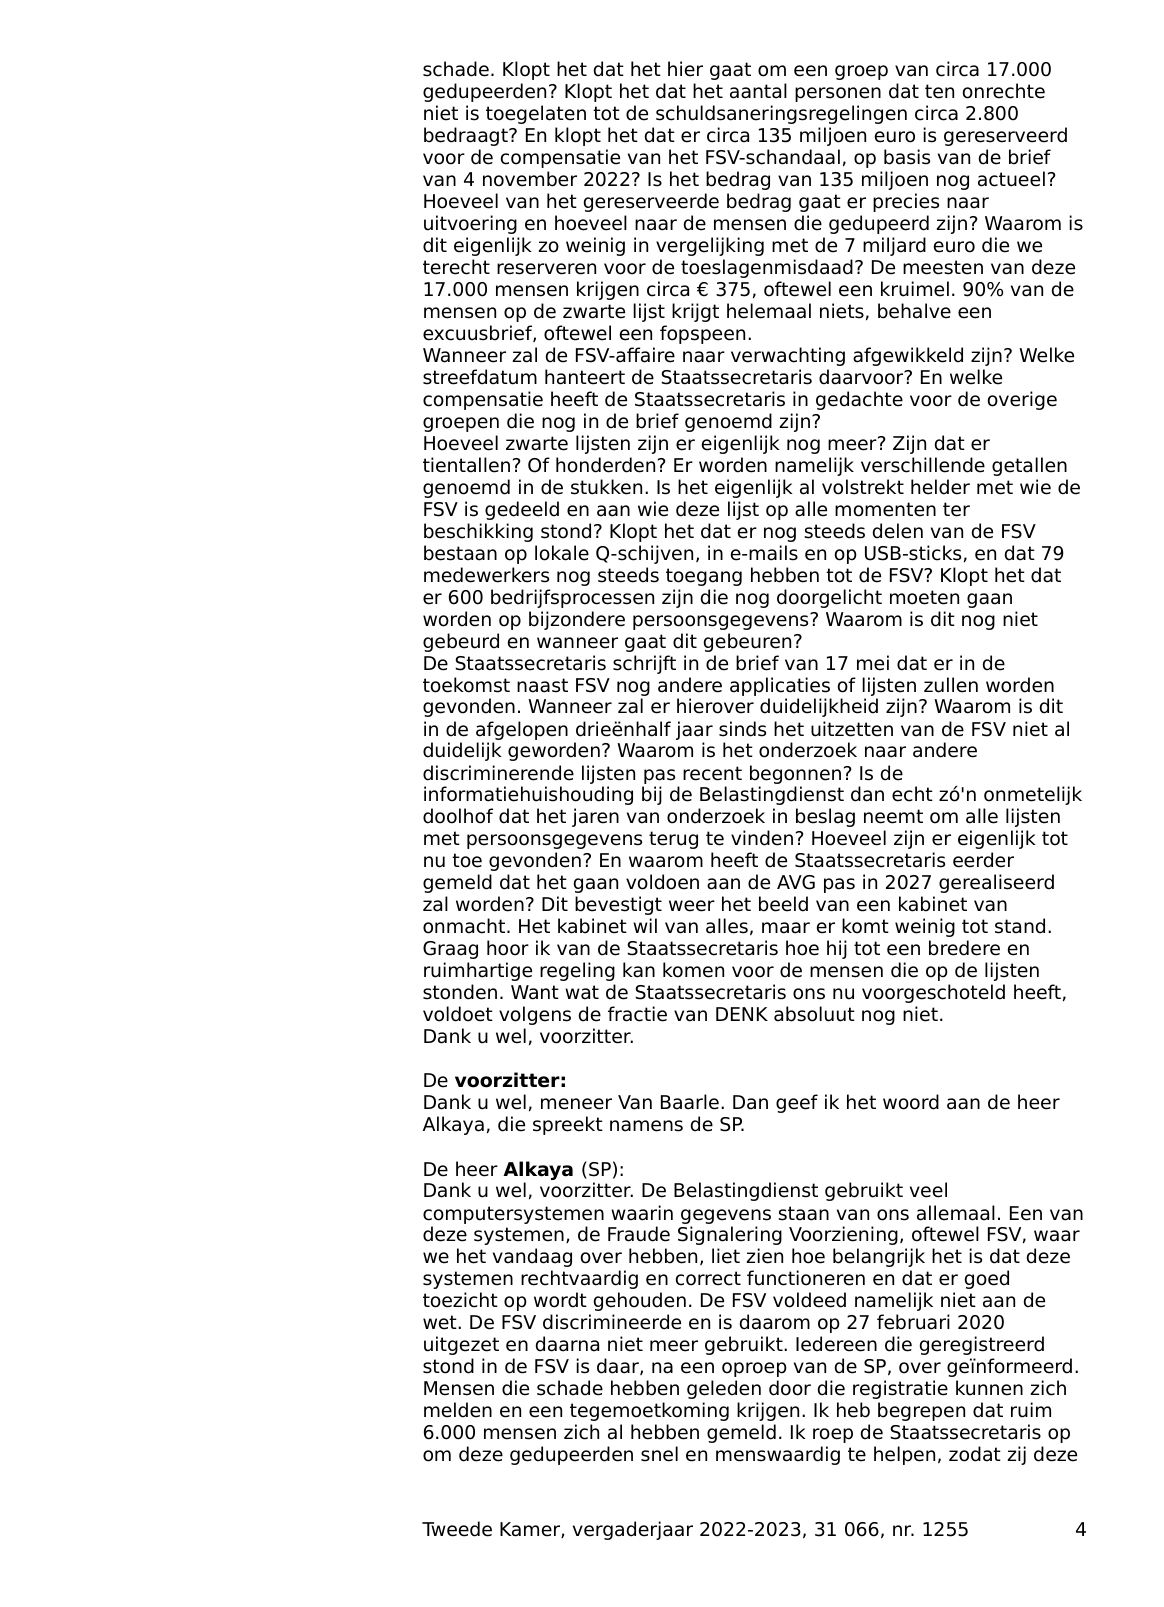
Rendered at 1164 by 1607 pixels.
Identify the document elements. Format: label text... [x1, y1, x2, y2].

text De Staatssecretaris schrijft in de brief van 17 mei dat er in de toekomst naast FSV nog andere applicaties of lijsten zullen worden gevonden. Wanneer zal er hierover duidelijkheid zijn? Waarom is dit in de afgelopen drieënhalf jaar sinds het uitzetten van de FSV niet al duidelijk geworden? Waarom is het onderzoek naar andere discriminerende lijsten pas recent begonnen? Is de informatiehuishouding bij de Belastingdienst dan echt zó'n onmetelijk doolhof dat het jaren van onderzoek in beslag neemt om alle lijsten met persoonsgegevens terug te vinden? Hoeveel zijn er eigenlijk tot nu toe gevonden? En waarom heeft de Staatssecretaris eerder gemeld dat het gaan voldoen aan de AVG pas in 2027 gerealiseerd zal worden? Dit bevestigt weer het beeld van een kabinet van onmacht. Het kabinet wil van alles, maar er komt weinig tot stand. Graag hoor ik van de Staatssecretaris hoe hij tot een bredere en ruimhartige regeling kan komen voor de mensen die op de lijsten stonden. Want wat de Staatssecretaris ons nu voorgeschoteld heeft, voldoet volgens de fractie van DENK absoluut nog niet. [422, 652, 1087, 1026]
text Dank u wel, voorzitter. [422, 1026, 1087, 1048]
text Wanneer zal de FSV-affaire naar verwachting afgewikkeld zijn? Welke streefdatum hanteert de Staatssecretaris daarvoor? En welke compensatie heeft de Staatssecretaris in gedachte voor de overige groepen die nog in de brief genoemd zijn? [422, 345, 1087, 433]
text Hoeveel zwarte lijsten zijn er eigenlijk nog meer? Zijn dat er tientallen? Of honderden? Er worden namelijk verschillende getallen genoemd in de stukken. Is het eigenlijk al volstrekt helder met wie de FSV is gedeeld en aan wie deze lijst op alle momenten ter beschikking stond? Klopt het dat er nog steeds delen van de FSV bestaan op lokale Q-schijven, in e-mails en op USB-sticks, en dat 79 medewerkers nog steeds toegang hebben tot de FSV? Klopt het dat er 600 bedrijfsprocessen zijn die nog doorgelicht moeten gaan worden op bijzondere persoonsgegevens? Waarom is dit nog niet gebeurd en wanneer gaat dit gebeuren? [422, 433, 1087, 652]
text De heer Alkaya (SP): [422, 1158, 1087, 1180]
text Dank u wel, voorzitter. De Belastingdienst gebruikt veel computersystemen waarin gegevens staan van ons allemaal. Een van deze systemen, de Fraude Signalering Voorziening, oftewel FSV, waar we het vandaag over hebben, liet zien hoe belangrijk het is dat deze systemen rechtvaardig en correct functioneren en dat er goed toezicht op wordt gehouden. De FSV voldeed namelijk niet aan de wet. De FSV discrimineerde en is daarom op 27 februari 2020 uitgezet en daarna niet meer gebruikt. Iedereen die geregistreerd stond in de FSV is daar, na een oproep van de SP, over geïnformeerd. Mensen die schade hebben geleden door die registratie kunnen zich melden en een tegemoetkoming krijgen. Ik heb begrepen dat ruim 6.000 mensen zich al hebben gemeld. Ik roep de Staatssecretaris op om deze gedupeerden snel en menswaardig te helpen, zodat zij deze [422, 1180, 1087, 1466]
text Dank u wel, meneer Van Baarle. Dan geef ik het woord aan de heer Alkaya, die spreekt namens de SP. [422, 1092, 1087, 1136]
text De voorzitter: [422, 1070, 1087, 1092]
text schade. Klopt het dat het hier gaat om een groep van circa 17.000 gedupeerden? Klopt het dat het aantal personen dat ten onrechte niet is toegelaten tot de schuldsaneringsregelingen circa 2.800 bedraagt? En klopt het dat er circa 135 miljoen euro is gereserveerd voor de compensatie van het FSV-schandaal, op basis van de brief van 4 november 2022? Is het bedrag van 135 miljoen nog actueel? Hoeveel van het gereserveerde bedrag gaat er precies naar uitvoering en hoeveel naar de mensen die gedupeerd zijn? Waarom is dit eigenlijk zo weinig in vergelijking met de 7 miljard euro die we terecht reserveren voor de toeslagenmisdaad? De meesten van deze 17.000 mensen krijgen circa € 375, oftewel een kruimel. 90% van de mensen op de zwarte lijst krijgt helemaal niets, behalve een excuusbrief, oftewel een fopspeen. [422, 59, 1087, 345]
